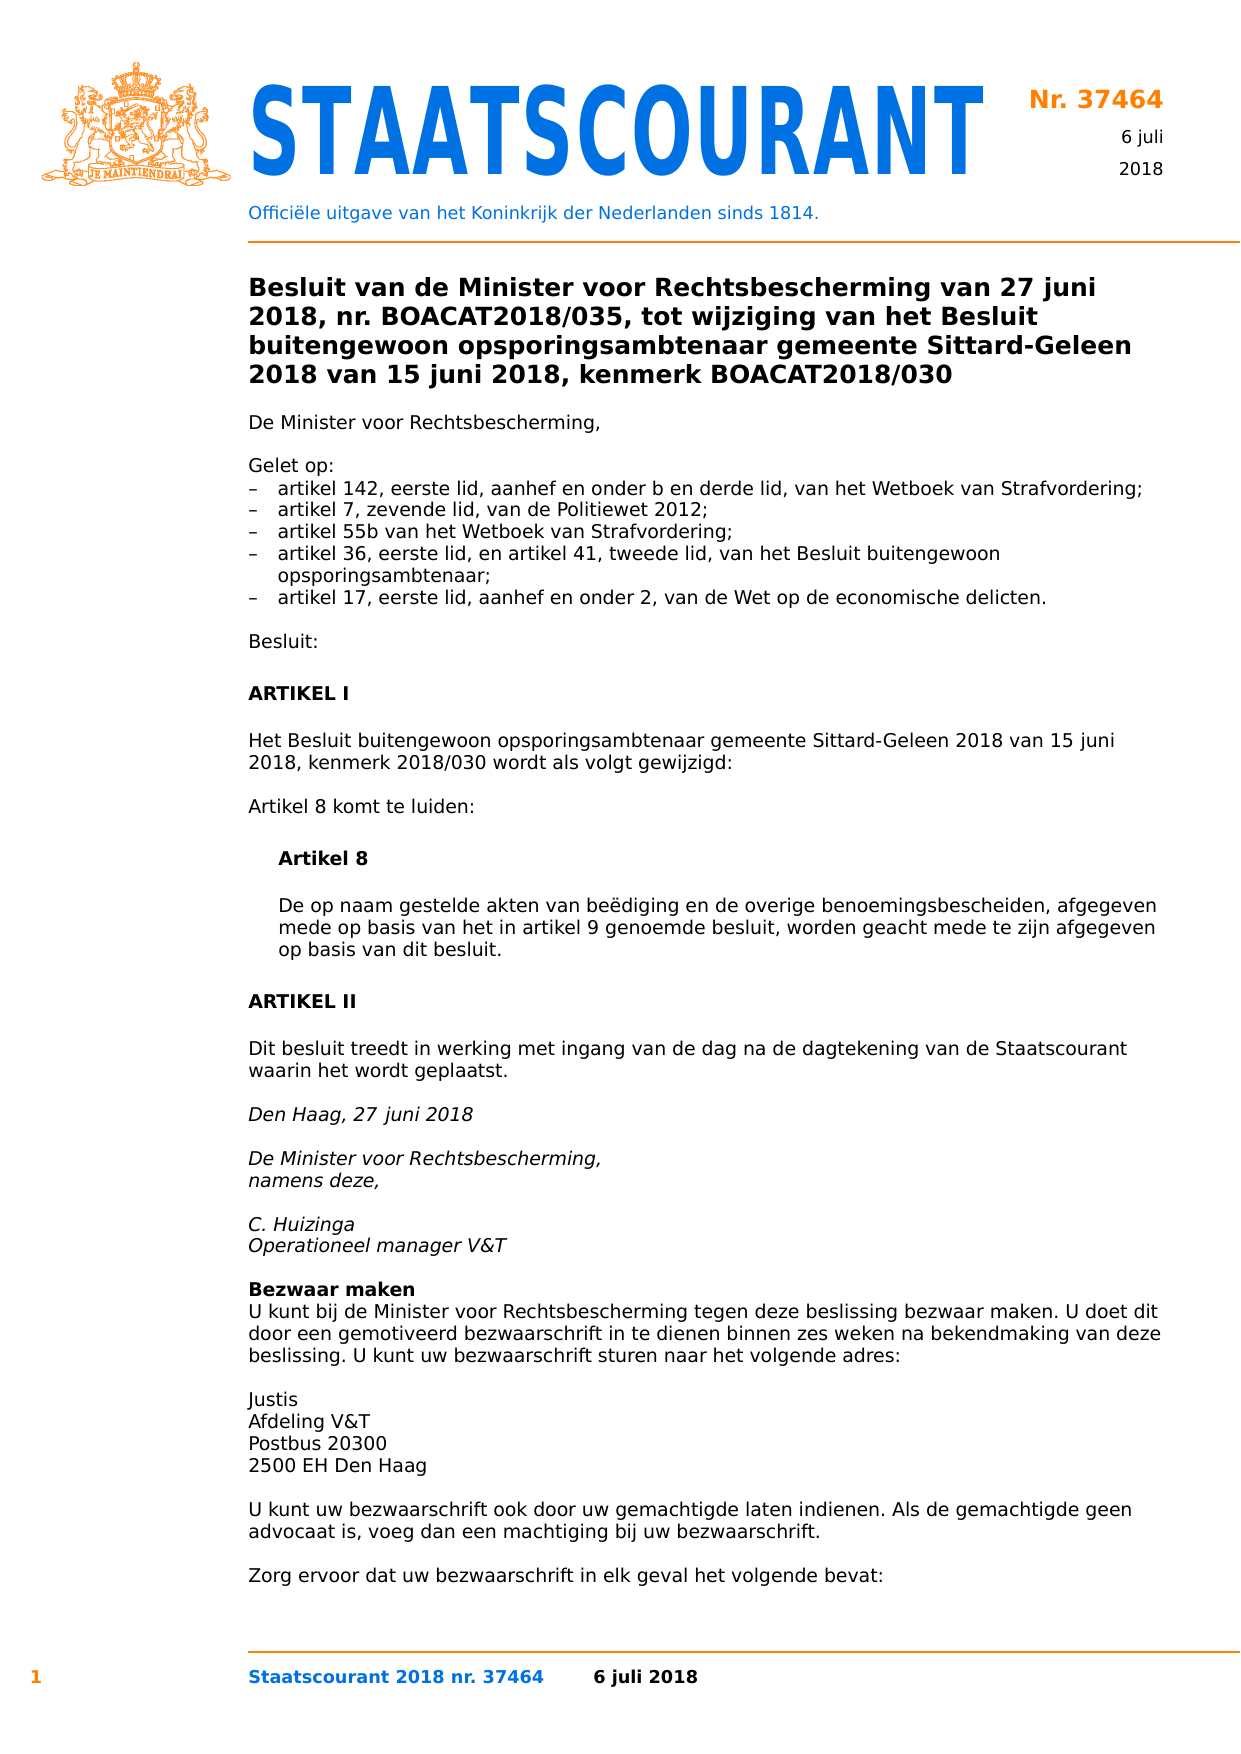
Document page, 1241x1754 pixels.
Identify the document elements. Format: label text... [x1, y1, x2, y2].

table_cell 2018 [998, 153, 1240, 203]
text Artikel 8 komt te luiden: [248, 796, 1163, 818]
text Dit besluit treedt in werking met ingang van de dag na de dagtekening van de Staatscourant waarin het wordt geplaatst. [248, 1038, 1163, 1082]
text – artikel 7, zevende lid, van de Politiewet 2012; [248, 499, 1163, 521]
text Besluit: [248, 631, 1163, 653]
text De Minister voor Rechtsbescherming, namens deze, C. Huizinga Operationeel manager V&T [248, 1147, 1163, 1257]
text – artikel 17, eerste lid, aanhef en onder 2, van de Wet op de economische delicten. [248, 587, 1163, 609]
text De Minister voor Rechtsbescherming, [248, 412, 1163, 433]
text Gelet op: [248, 455, 1163, 477]
text Afdeling V&T [248, 1411, 1163, 1433]
text Justis [248, 1389, 1163, 1411]
text – artikel 55b van het Wetboek van Strafvordering; [248, 521, 1163, 543]
table_cell Officiële uitgave van het Koninkrijk der Nederlanden sinds 1814. [248, 203, 1240, 241]
table_header STAATSCOURANT [248, 62, 998, 203]
text Zorg ervoor dat uw bezwaarschrift in elk geval het volgende bevat: [248, 1565, 1163, 1587]
text De op naam gestelde akten van beëdiging en de overige benoemingsbescheiden, afgegeven mede op basis van het in artikel 9 genoemde besluit, worden geacht mede te zijn afgegeven op basis van dit besluit. [278, 895, 1163, 961]
text Den Haag, 27 juni 2018 [248, 1104, 1163, 1126]
subtitle Artikel 8 [278, 848, 1163, 870]
text 2500 EH Den Haag [248, 1455, 1163, 1477]
subtitle Besluit van de Minister voor Rechtsbescherming van 27 juni 2018, nr. BOACAT2018/035, tot wijziging van het Besluit buitengewoon opsporingsambtenaar gemeente Sittard-Geleen 2018 van 15 juni 2018, kenmerk BOACAT2018/030 [248, 273, 1163, 390]
text Het Besluit buitengewoon opsporingsambtenaar gemeente Sittard-Geleen 2018 van 15 juni 2018, kenmerk 2018/030 wordt als volgt gewijzigd: [248, 730, 1163, 774]
table_header [25, 62, 248, 241]
subtitle ARTIKEL II [248, 991, 1163, 1013]
text U kunt bij de Minister voor Rechtsbescherming tegen deze beslissing bezwaar maken. U doet dit door een gemotiveerd bezwaarschrift in te dienen binnen zes weken na bekendmaking van deze beslissing. U kunt uw bezwaarschrift sturen naar het volgende adres: [248, 1301, 1163, 1367]
text Postbus 20300 [248, 1433, 1163, 1455]
text – artikel 142, eerste lid, aanhef en onder b en derde lid, van het Wetboek van Strafvordering; [248, 477, 1163, 499]
subtitle ARTIKEL I [248, 683, 1163, 705]
table_cell 6 juli [998, 121, 1240, 153]
text U kunt uw bezwaarschrift ook door uw gemachtigde laten indienen. Als de gemachtigde geen advocaat is, voeg dan een machtiging bij uw bezwaarschrift. [248, 1499, 1163, 1543]
picture [41, 62, 231, 186]
text Bezwaar maken [248, 1279, 1163, 1301]
text – artikel 36, eerste lid, en artikel 41, tweede lid, van het Besluit buitengewoon opsporingsambtenaar; [248, 543, 1163, 587]
table_header Nr. 37464 [998, 62, 1240, 121]
